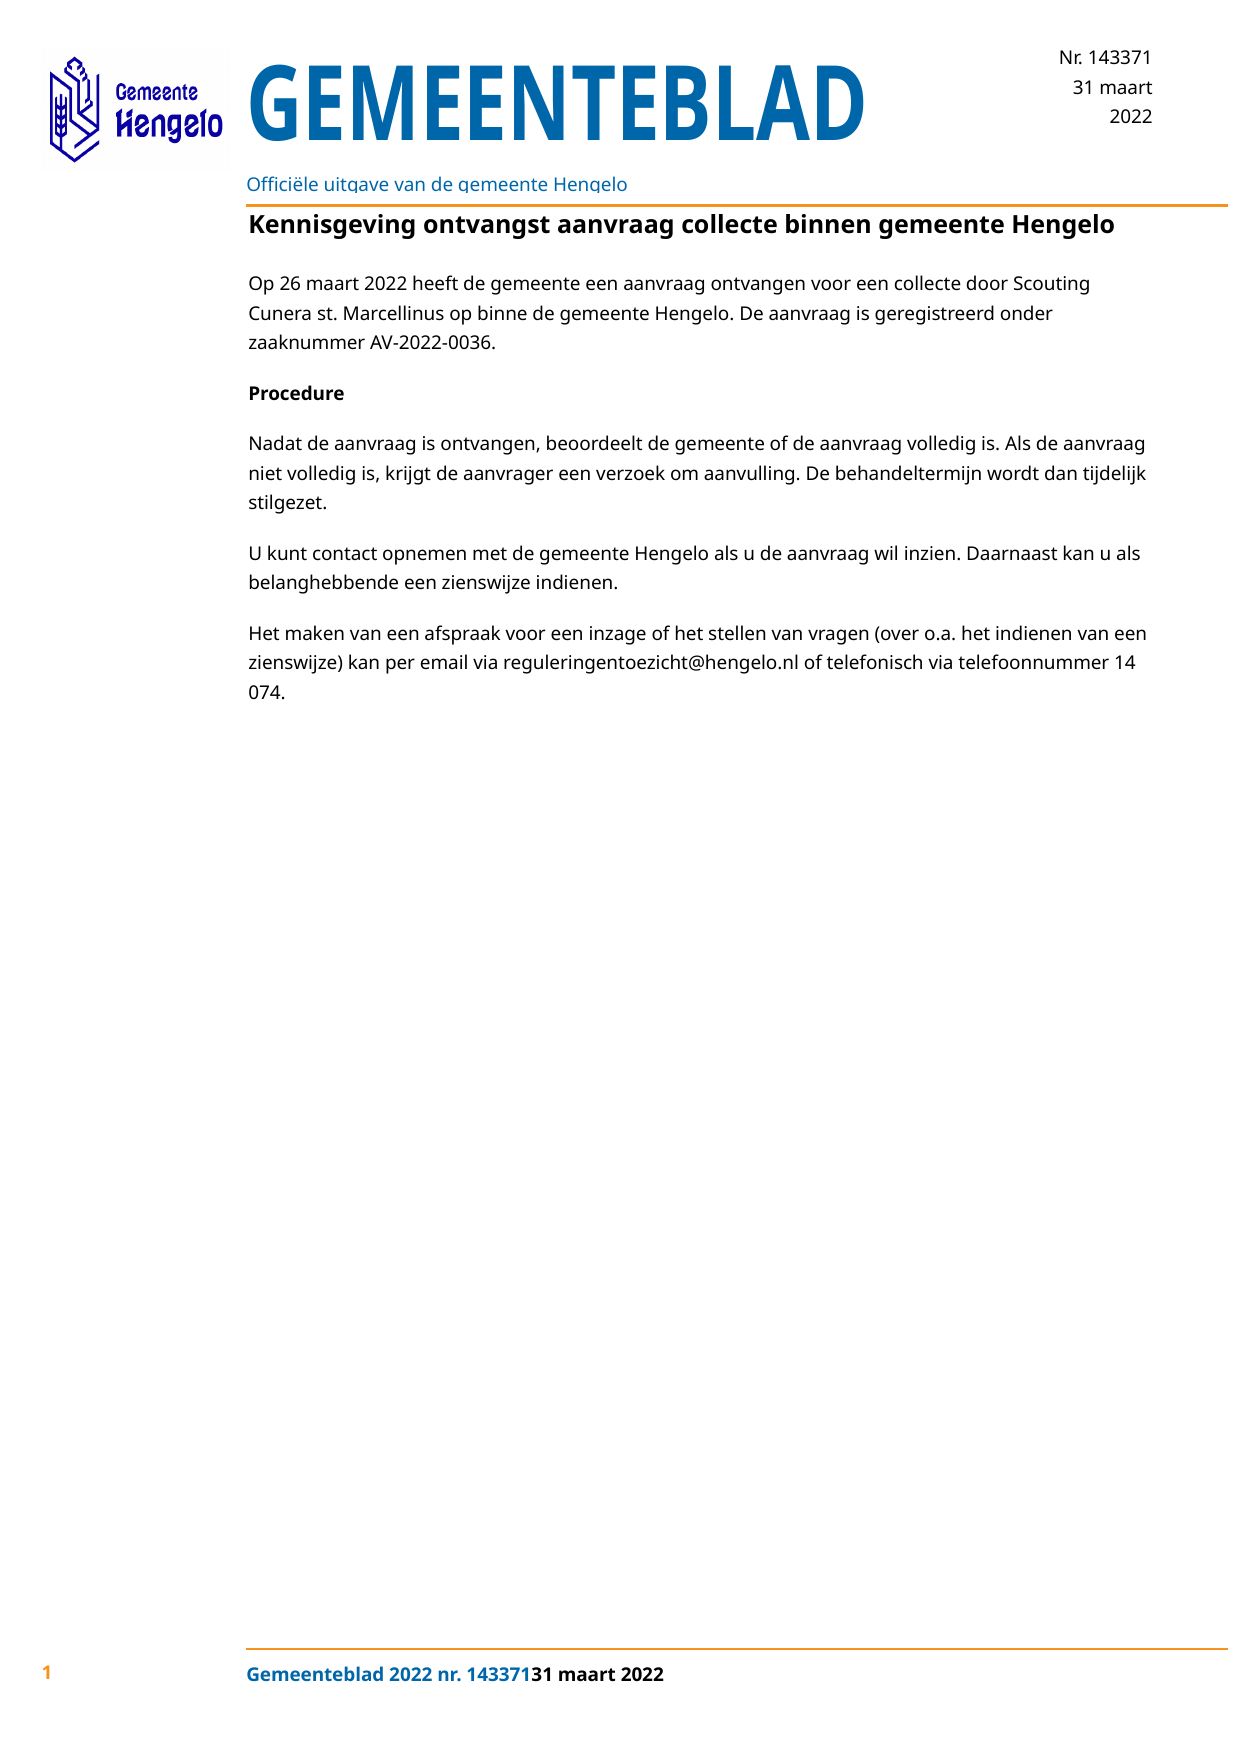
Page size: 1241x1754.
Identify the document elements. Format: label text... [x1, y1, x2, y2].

text U kunt contact opnemen met de gemeente Hengelo als u de aanvraag wil inzien. Daarnaast kan u als belanghebbende een zienswijze indienen. [248, 540, 1152, 595]
text Het maken van een afspraak voor een inzage of het stellen van vragen (over o.a. het indienen van een zienswijze) kan per email via reguleringentoezicht@hengelo.nl of telefonisch via telefoonnummer 14 074. [248, 620, 1152, 705]
text Nadat de aanvraag is ontvangen, beoordeelt de gemeente of de aanvraag volledig is. Als de aanvraag niet volledig is, krijgt de aanvrager een verzoek om aanvulling. De behandeltermijn wordt dan tijdelijk stilgezet. [248, 430, 1152, 515]
text Procedure [248, 380, 1152, 406]
picture [41, 47, 231, 172]
text Kennisgeving ontvangst aanvraag collecte binnen gemeente Hengelo [248, 207, 1152, 241]
text Op 26 maart 2022 heeft de gemeente een aanvraag ontvangen voor een collecte door Scouting Cunera st. Marcellinus op binne de gemeente Hengelo. De aanvraag is geregistreerd onder zaaknummer AV-2022-0036. [248, 270, 1152, 355]
